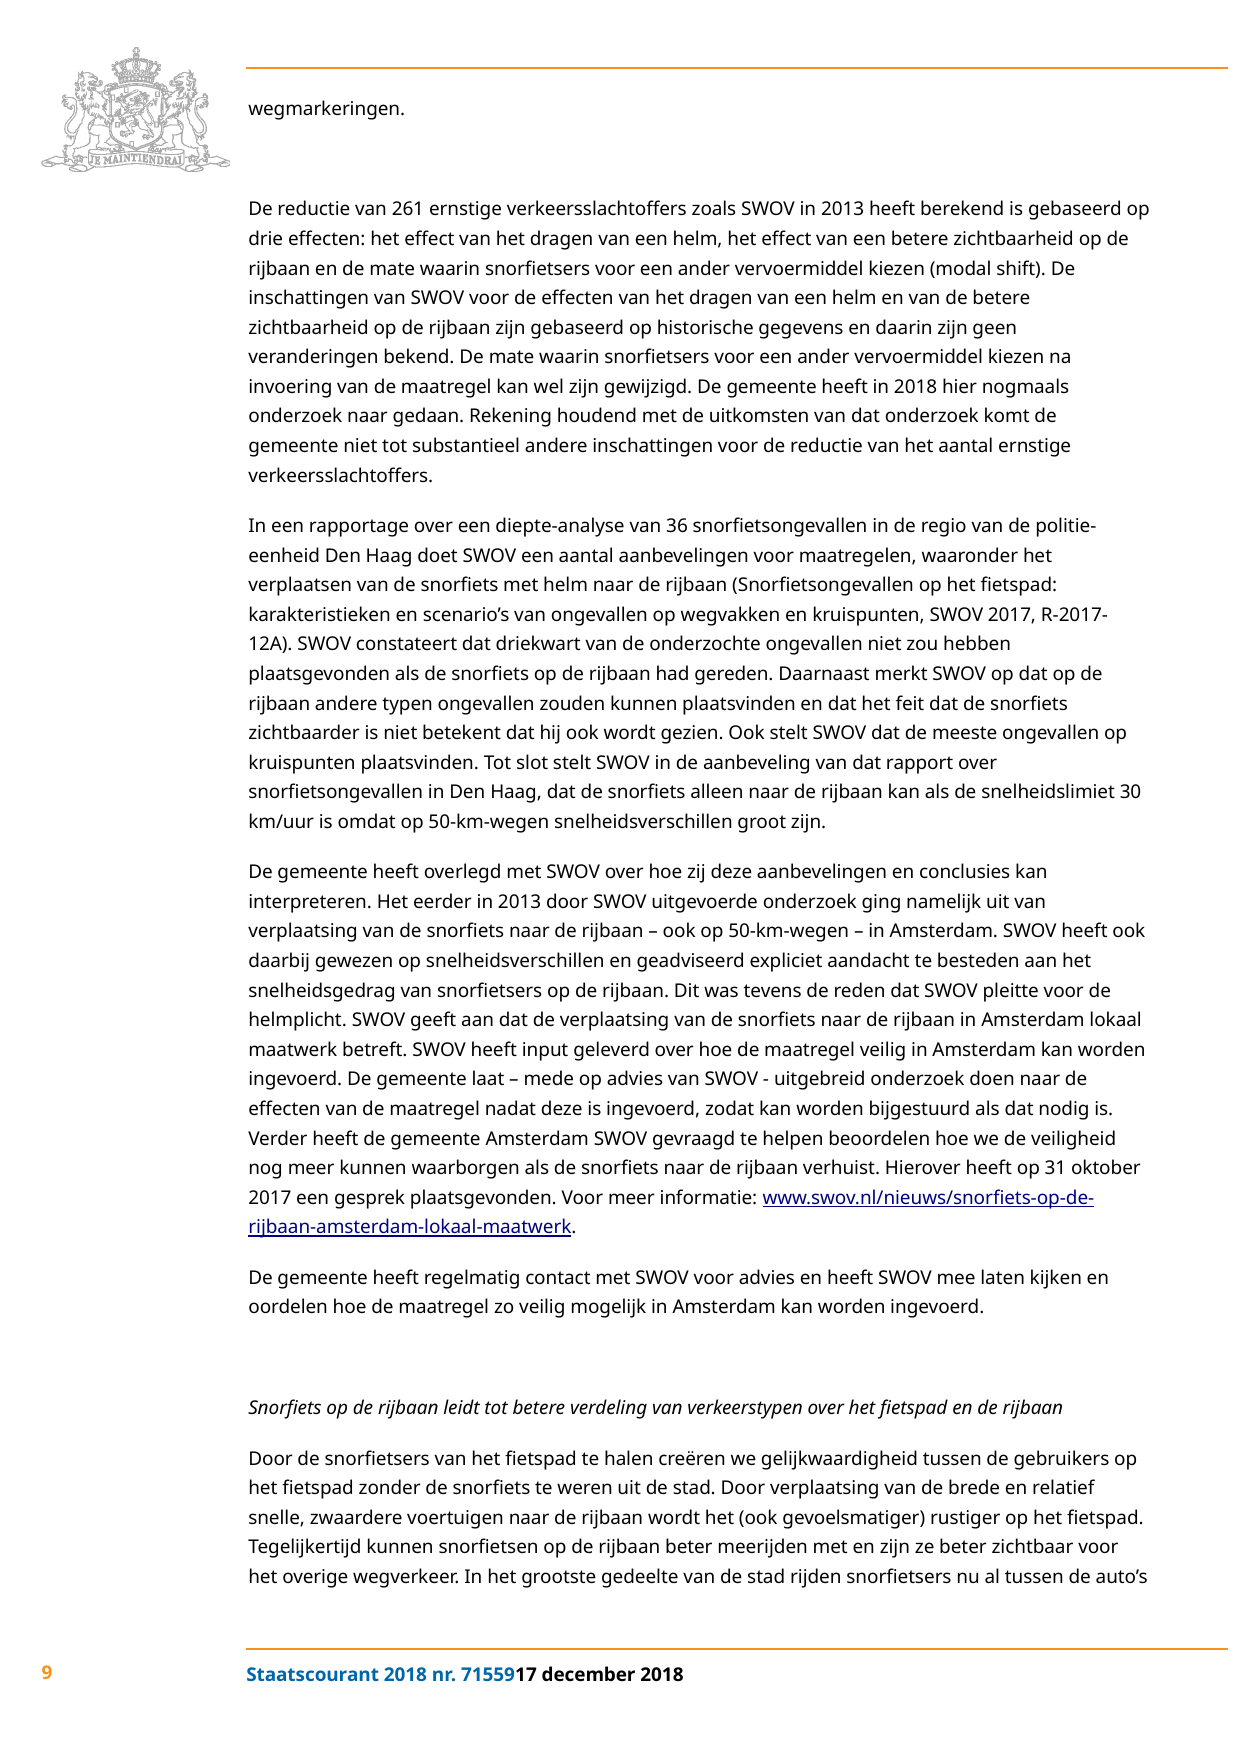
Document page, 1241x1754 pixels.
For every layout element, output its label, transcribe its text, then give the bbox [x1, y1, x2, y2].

text De reductie van 261 ernstige verkeersslachtoffers zoals SWOV in 2013 heeft berekend is gebaseerd op drie effecten: het effect van het dragen van een helm, het effect van een betere zichtbaarheid op de rijbaan en de mate waarin snorfietsers voor een ander vervoermiddel kiezen (modal shift). De inschattingen van SWOV voor de effecten van het dragen van een helm en van de betere zichtbaarheid op de rijbaan zijn gebaseerd op historische gegevens en daarin zijn geen veranderingen bekend. De mate waarin snorfietsers voor een ander vervoermiddel kiezen na invoering van de maatregel kan wel zijn gewijzigd. De gemeente heeft in 2018 hier nogmaals onderzoek naar gedaan. Rekening houdend met de uitkomsten van dat onderzoek komt de gemeente niet tot substantieel andere inschattingen voor de reductie van het aantal ernstige verkeersslachtoffers. [248, 196, 1152, 488]
text De gemeente heeft regelmatig contact met SWOV voor advies en heeft SWOV mee laten kijken en oordelen hoe de maatregel zo veilig mogelijk in Amsterdam kan worden ingevoerd. [248, 1264, 1152, 1319]
text In een rapportage over een diepte-analyse van 36 snorfietsongevallen in de regio van de politie-eenheid Den Haag doet SWOV een aantal aanbevelingen voor maatregelen, waaronder het verplaatsen van de snorfiets met helm naar de rijbaan (Snorfietsongevallen op het fietspad: karakteristieken en scenario’s van ongevallen op wegvakken en kruispunten, SWOV 2017, R-2017-12A). SWOV constateert dat driekwart van de onderzochte ongevallen niet zou hebben plaatsgevonden als de snorfiets op de rijbaan had gereden. Daarnaast merkt SWOV op dat op de rijbaan andere typen ongevallen zouden kunnen plaatsvinden en dat het feit dat de snorfiets zichtbaarder is niet betekent dat hij ook wordt gezien. Ook stelt SWOV dat de meeste ongevallen op kruispunten plaatsvinden. Tot slot stelt SWOV in de aanbeveling van dat rapport over snorfietsongevallen in Den Haag, dat de snorfiets alleen naar de rijbaan kan als de snelheidslimiet 30 km/uur is omdat op 50-km-wegen snelheidsverschillen groot zijn. [248, 512, 1152, 834]
text Door de snorfietsers van het fietspad te halen creëren we gelijkwaardigheid tussen de gebruikers op het fietspad zonder de snorfiets te weren uit de stad. Door verplaatsing van de brede en relatief snelle, zwaardere voertuigen naar de rijbaan wordt het (ook gevoelsmatiger) rustiger op het fietspad. Tegelijkertijd kunnen snorfietsen op de rijbaan beter meerijden met en zijn ze beter zichtbaar voor het overige wegverkeer. In het grootste gedeelte van de stad rijden snorfietsers nu al tussen de auto’s [248, 1445, 1152, 1589]
text De gemeente heeft overlegd met SWOV over hoe zij deze aanbevelingen en conclusies kan interpreteren. Het eerder in 2013 door SWOV uitgevoerde onderzoek ging namelijk uit van verplaatsing van de snorfiets naar de rijbaan – ook op 50-km-wegen – in Amsterdam. SWOV heeft ook daarbij gewezen op snelheidsverschillen en geadviseerd expliciet aandacht te besteden aan het snelheidsgedrag van snorfietsers op de rijbaan. Dit was tevens de reden dat SWOV pleitte voor de helmplicht. SWOV geeft aan dat de verplaatsing van de snorfiets naar de rijbaan in Amsterdam lokaal maatwerk betreft. SWOV heeft input geleverd over hoe de maatregel veilig in Amsterdam kan worden ingevoerd. De gemeente laat – mede op advies van SWOV - uitgebreid onderzoek doen naar de effecten van de maatregel nadat deze is ingevoerd, zodat kan worden bijgestuurd als dat nodig is. Verder heeft de gemeente Amsterdam SWOV gevraagd te helpen beoordelen hoe we de veiligheid nog meer kunnen waarborgen als de snorfiets naar de rijbaan verhuist. Hierover heeft op 31 oktober 2017 een gesprek plaatsgevonden. Voor meer informatie: www.swov.nl/nieuws/snorfiets-op-de-rijbaan-amsterdam-lokaal-maatwerk. [248, 858, 1152, 1239]
text Snorfiets op de rijbaan leidt tot betere verdeling van verkeerstypen over het fietspad en de rijbaan [248, 1394, 1152, 1420]
picture [41, 47, 231, 172]
text wegmarkeringen. [248, 95, 1152, 121]
